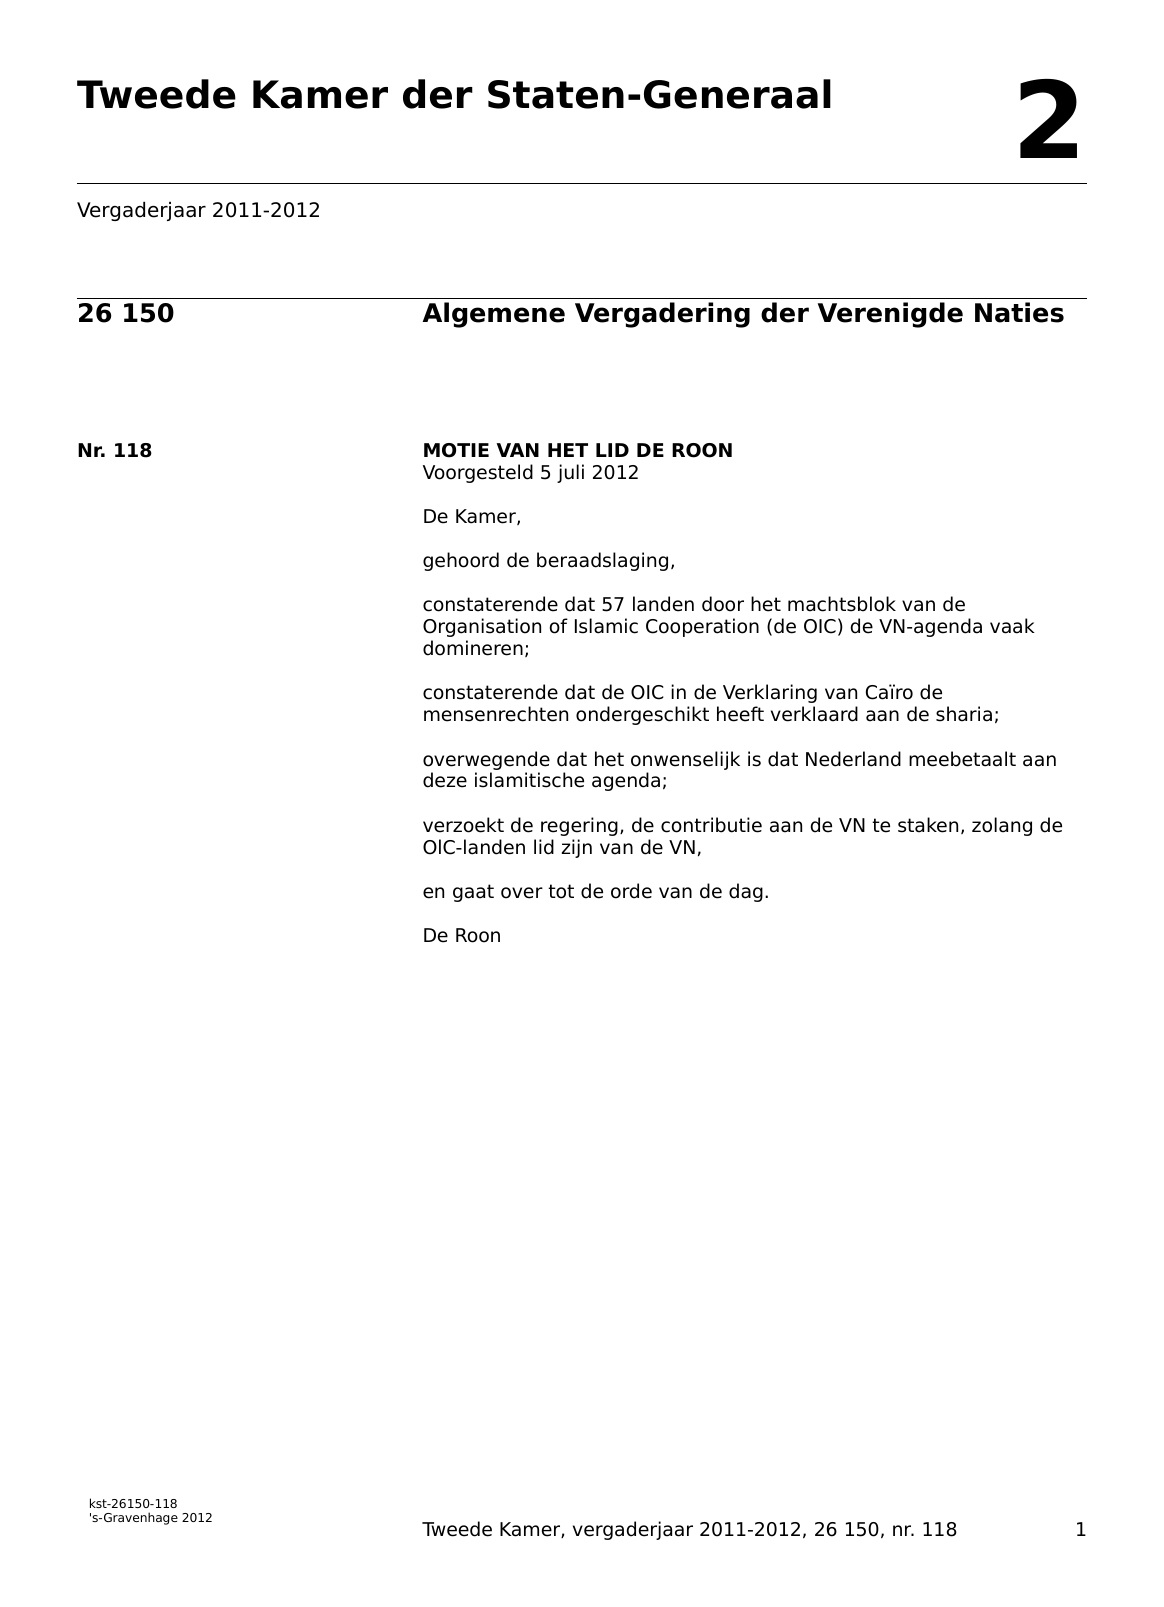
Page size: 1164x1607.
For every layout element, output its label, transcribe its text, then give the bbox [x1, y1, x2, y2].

text en gaat over tot de orde van de dag. [422, 881, 1087, 903]
subtitle Nr. 118 MOTIE VAN HET LID DE ROON [77, 440, 1087, 462]
text De Roon [422, 925, 1087, 947]
text gehoord de beraadslaging, [422, 550, 1087, 572]
table_cell Vergaderjaar 2011-2012 [77, 184, 1087, 298]
text verzoekt de regering, de contributie aan de VN te staken, zolang de OlC-landen lid zijn van de VN, [422, 814, 1087, 858]
text 's-Gravenhage 2012 [88, 1511, 323, 1525]
text kst-26150-118 [88, 1497, 323, 1511]
text De Kamer, [422, 506, 1087, 528]
table_header Tweede Kamer der Staten-Generaal [77, 59, 886, 183]
table_header 2 [886, 59, 1087, 183]
text overwegende dat het onwenselijk is dat Nederland meebetaalt aan deze islamitische agenda; [422, 748, 1087, 792]
text constaterende dat 57 landen door het machtsblok van de Organisation of Islamic Cooperation (de OIC) de VN-agenda vaak domineren; [422, 594, 1087, 660]
text constaterende dat de OIC in de Verklaring van Caïro de mensenrechten ondergeschikt heeft verklaard aan de sharia; [422, 682, 1087, 726]
subtitle 26 150 Algemene Vergadering der Verenigde Naties [77, 299, 1087, 329]
text Voorgesteld 5 juli 2012 [422, 462, 1087, 484]
